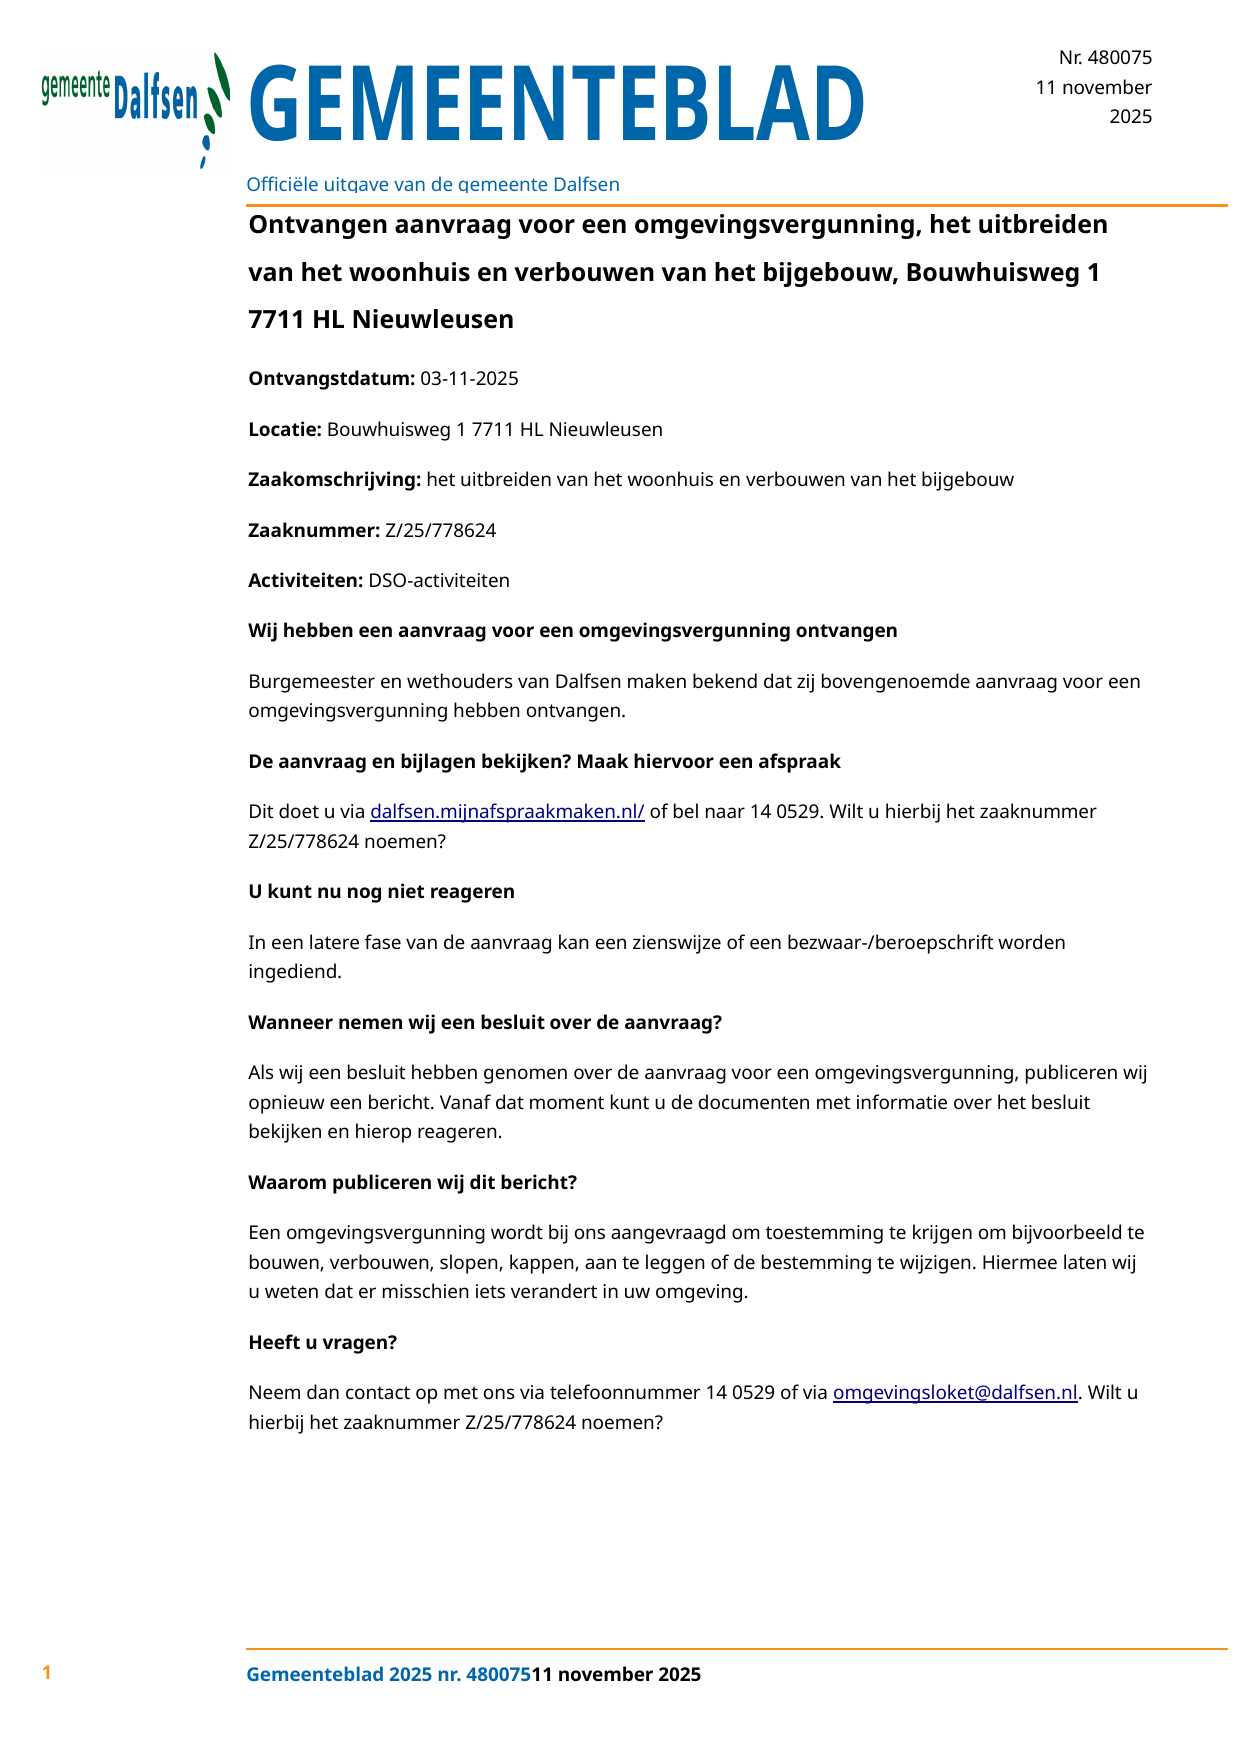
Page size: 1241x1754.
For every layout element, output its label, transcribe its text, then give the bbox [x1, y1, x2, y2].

text Burgemeester en wethouders van Dalfsen maken bekend dat zij bovengenoemde aanvraag voor een omgevingsvergunning hebben ontvangen. [248, 668, 1152, 723]
text Een omgevingsvergunning wordt bij ons aangevraagd om toestemming te krijgen om bijvoorbeeld te bouwen, verbouwen, slopen, kappen, aan te leggen of de bestemming te wijzigen. Hiermee laten wij u weten dat er misschien iets verandert in uw omgeving. [248, 1219, 1152, 1304]
text In een latere fase van de aanvraag kan een zienswijze of een bezwaar-/beroepschrift worden ingediend. [248, 929, 1152, 984]
text Wij hebben een aanvraag voor een omgevingsvergunning ontvangen [248, 618, 1152, 643]
text De aanvraag en bijlagen bekijken? Maak hiervoor een afspraak [248, 748, 1152, 774]
text U kunt nu nog niet reageren [248, 878, 1152, 904]
text Heeft u vragen? [248, 1329, 1152, 1354]
text Neem dan contact op met ons via telefoonnummer 14 0529 of via omgevingsloket@dalfsen.nl. Wilt u hierbij het zaaknummer Z/25/778624 noemen? [248, 1379, 1152, 1434]
text Dit doet u via dalfsen.mijnafspraakmaken.nl/ of bel naar 14 0529. Wilt u hierbij het zaaknummer Z/25/778624 noemen? [248, 798, 1152, 854]
text Zaakomschrijving: het uitbreiden van het woonhuis en verbouwen van het bijgebouw [248, 466, 1152, 492]
text Zaaknummer: Z/25/778624 [248, 517, 1152, 542]
text Activiteiten: DSO-activiteiten [248, 567, 1152, 593]
text Locatie: Bouwhuisweg 1 7711 HL Nieuwleusen [248, 416, 1152, 442]
text Waarom publiceren wij dit bericht? [248, 1169, 1152, 1194]
text Wanneer nemen wij een besluit over de aanvraag? [248, 1009, 1152, 1034]
text Ontvangen aanvraag voor een omgevingsvergunning, het uitbreiden van het woonhuis en verbouwen van het bijgebouw, Bouwhuisweg 1 7711 HL Nieuwleusen [248, 207, 1152, 336]
text Als wij een besluit hebben genomen over de aanvraag voor een omgevingsvergunning, publiceren wij opnieuw een bericht. Vanaf dat moment kunt u de documenten met informatie over het besluit bekijken en hierop reageren. [248, 1059, 1152, 1144]
text Ontvangstdatum: 03-11-2025 [248, 366, 1152, 391]
picture [41, 47, 231, 172]
